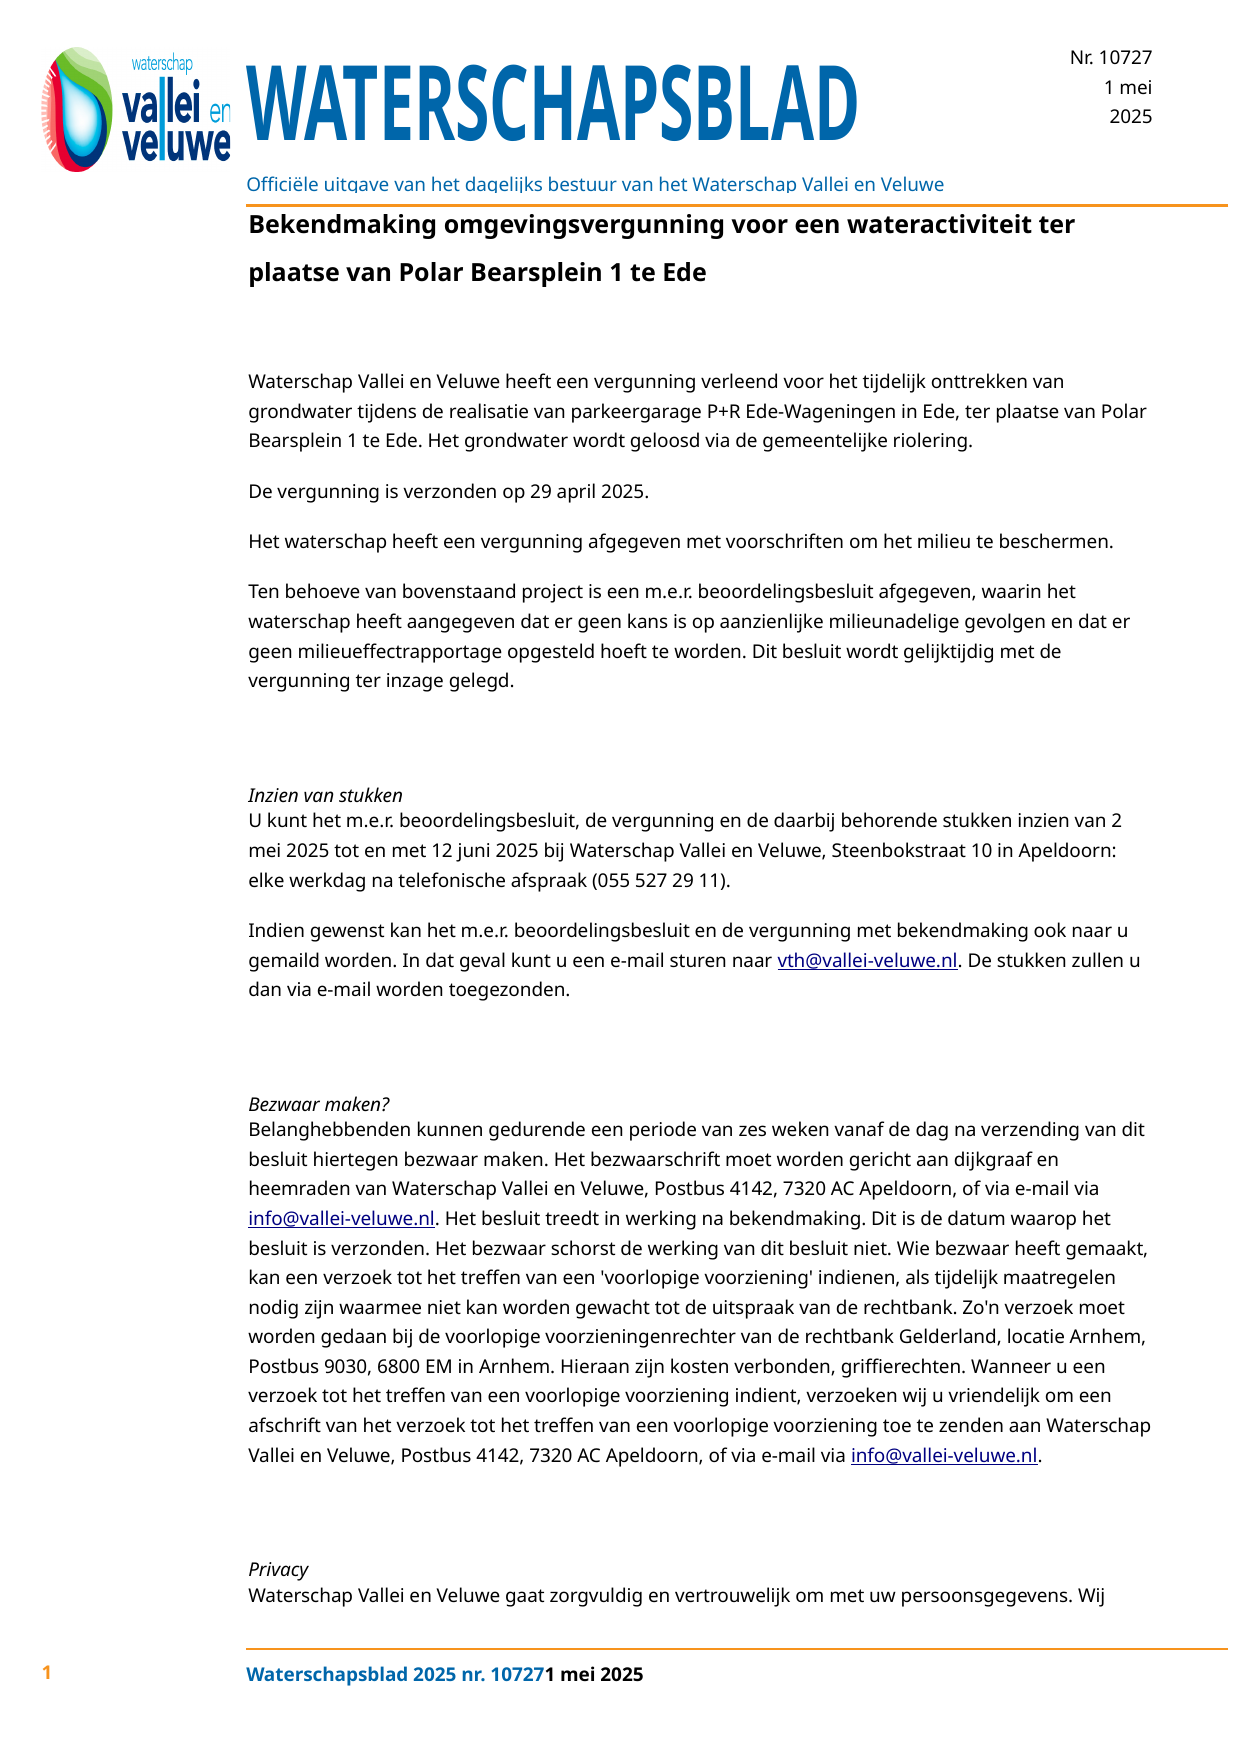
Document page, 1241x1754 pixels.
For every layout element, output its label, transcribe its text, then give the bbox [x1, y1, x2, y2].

text Indien gewenst kan het m.e.r. beoordelingsbesluit en de vergunning met bekendmaking ook naar u gemaild worden. In dat geval kunt u een e-mail sturen naar vth@vallei-veluwe.nl. De stukken zullen u dan via e-mail worden toegezonden. [248, 917, 1152, 1002]
text Belanghebbenden kunnen gedurende een periode van zes weken vanaf de dag na verzending van dit besluit hiertegen bezwaar maken. Het bezwaarschrift moet worden gericht aan dijkgraaf en heemraden van Waterschap Vallei en Veluwe, Postbus 4142, 7320 AC Apeldoorn, of via e-mail via info@vallei-veluwe.nl. Het besluit treedt in werking na bekendmaking. Dit is de datum waarop het besluit is verzonden. Het bezwaar schorst de werking van dit besluit niet. Wie bezwaar heeft gemaakt, kan een verzoek tot het treffen van een 'voorlopige voorziening' indienen, als tijdelijk maatregelen nodig zijn waarmee niet kan worden gewacht tot de uitspraak van de rechtbank. Zo'n verzoek moet worden gedaan bij de voorlopige voorzieningenrechter van de rechtbank Gelderland, locatie Arnhem, Postbus 9030, 6800 EM in Arnhem. Hieraan zijn kosten verbonden, griffierechten. Wanneer u een verzoek tot het treffen van een voorlopige voorziening indient, verzoeken wij u vriendelijk om een afschrift van het verzoek tot het treffen van een voorlopige voorziening toe te zenden aan Waterschap Vallei en Veluwe, Postbus 4142, 7320 AC Apeldoorn, of via e-mail via info@vallei-veluwe.nl. [248, 1116, 1152, 1468]
text De vergunning is verzonden op 29 april 2025. [248, 478, 1152, 504]
text Ten behoeve van bovenstaand project is een m.e.r. beoordelingsbesluit afgegeven, waarin het waterschap heeft aangegeven dat er geen kans is op aanzienlijke milieunadelige gevolgen en dat er geen milieueffectrapportage opgesteld hoeft te worden. Dit besluit wordt gelijktijdig met de vergunning ter inzage gelegd. [248, 579, 1152, 693]
text Inzien van stukken [248, 782, 1152, 808]
text Waterschap Vallei en Veluwe heeft een vergunning verleend voor het tijdelijk onttrekken van grondwater tijdens de realisatie van parkeergarage P+R Ede-Wageningen in Ede, ter plaatse van Polar Bearsplein 1 te Ede. Het grondwater wordt geloosd via de gemeentelijke riolering. [248, 368, 1152, 453]
text Privacy [248, 1556, 1152, 1582]
text Bezwaar maken? [248, 1091, 1152, 1116]
text U kunt het m.e.r. beoordelingsbesluit, de vergunning en de daarbij behorende stukken inzien van 2 mei 2025 tot en met 12 juni 2025 bij Waterschap Vallei en Veluwe, Steenbokstraat 10 in Apeldoorn: elke werkdag na telefonische afspraak (055 527 29 11). [248, 808, 1152, 892]
picture [41, 47, 231, 172]
text Bekendmaking omgevingsvergunning voor een wateractiviteit ter plaatse van Polar Bearsplein 1 te Ede [248, 207, 1152, 288]
text Het waterschap heeft een vergunning afgegeven met voorschriften om het milieu te beschermen. [248, 528, 1152, 554]
text Waterschap Vallei en Veluwe gaat zorgvuldig en vertrouwelijk om met uw persoonsgegevens. Wij [248, 1582, 1152, 1608]
